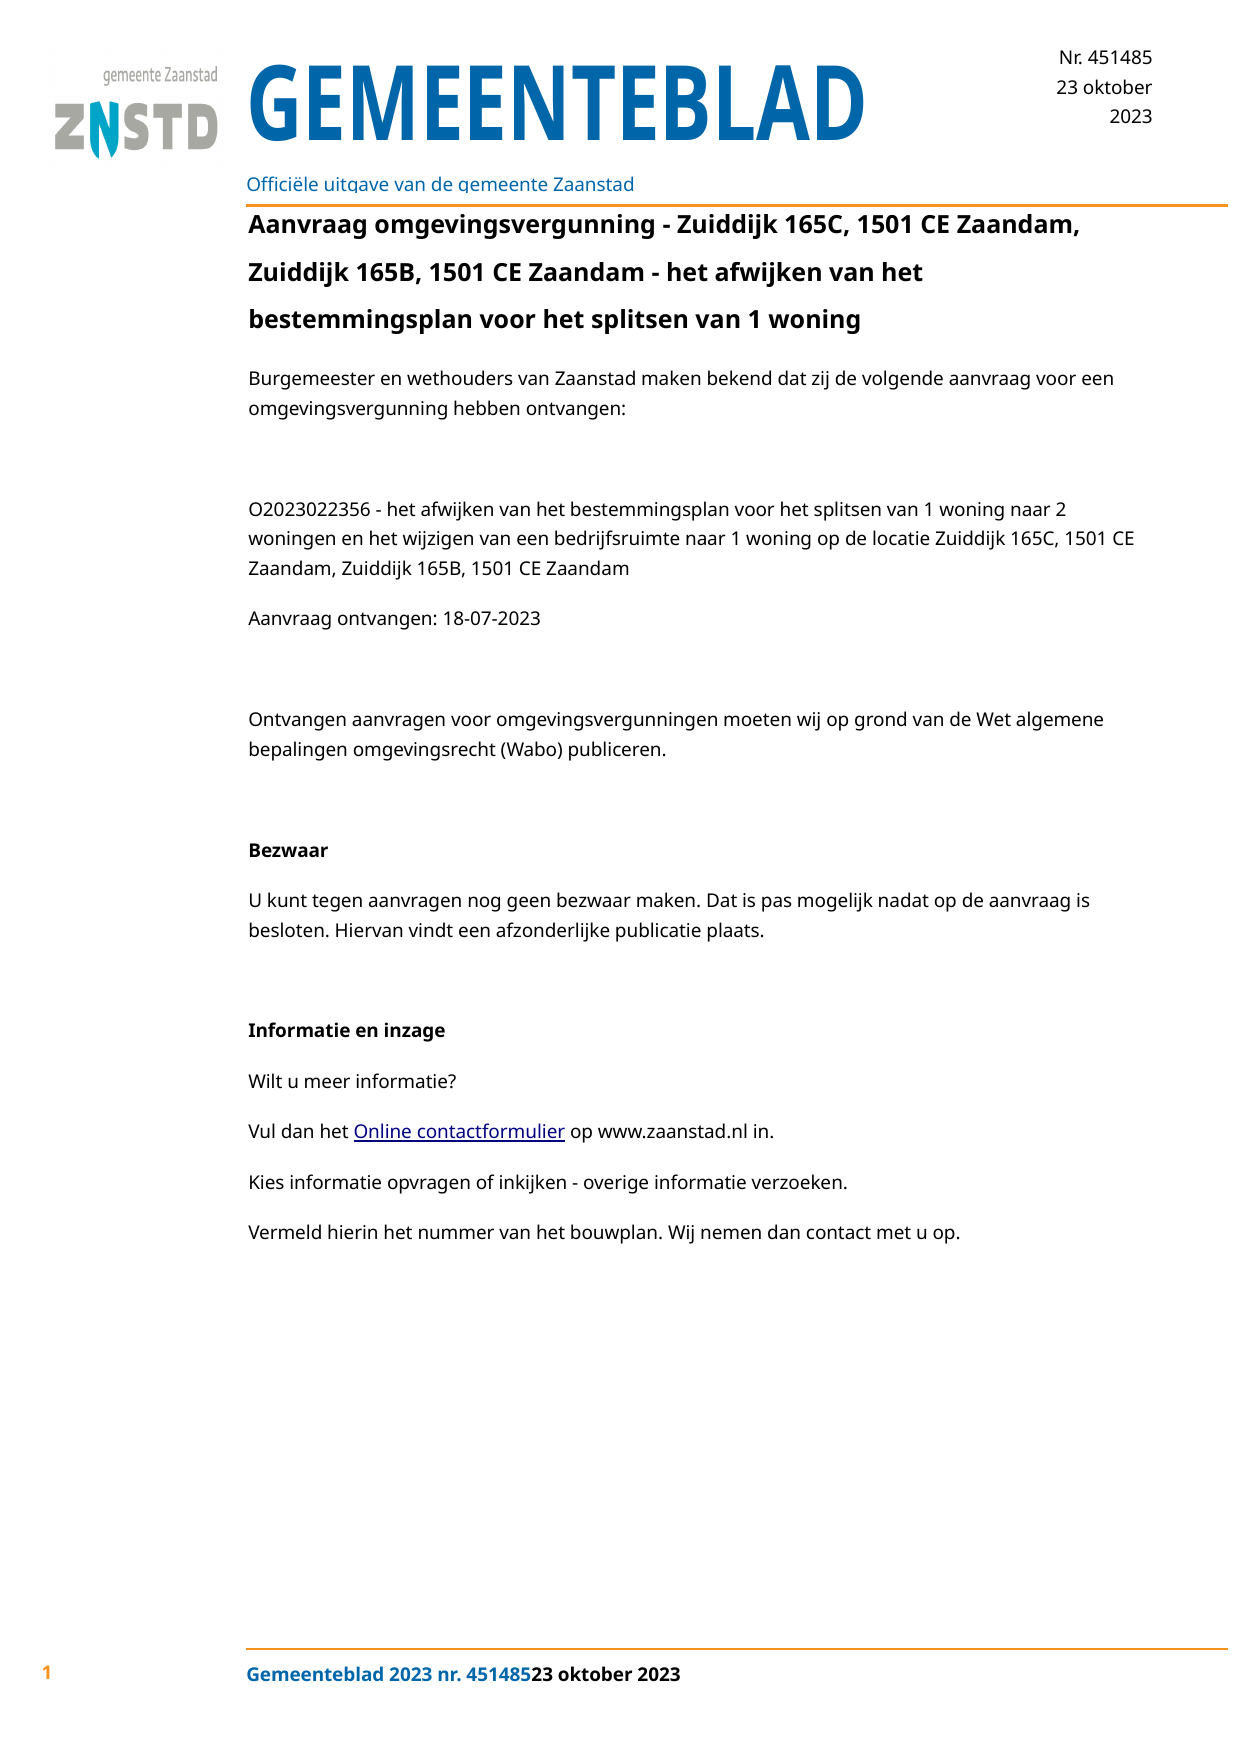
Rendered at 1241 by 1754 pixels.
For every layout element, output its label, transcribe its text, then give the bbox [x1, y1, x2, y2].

text O2023022356 - het afwijken van het bestemmingsplan voor het splitsen van 1 woning naar 2 woningen en het wijzigen van een bedrijfsruimte naar 1 woning op de locatie Zuiddijk 165C, 1501 CE Zaandam, Zuiddijk 165B, 1501 CE Zaandam [248, 496, 1152, 581]
text Burgemeester en wethouders van Zaanstad maken bekend dat zij de volgende aanvraag voor een omgevingsvergunning hebben ontvangen: [248, 366, 1152, 421]
text Aanvraag ontvangen: 18-07-2023 [248, 606, 1152, 631]
text Vermeld hierin het nummer van het bouwplan. Wij nemen dan contact met u op. [248, 1219, 1152, 1245]
text U kunt tegen aanvragen nog geen bezwaar maken. Dat is pas mogelijk nadat op de aanvraag is besloten. Hiervan vindt een afzonderlijke publicatie plaats. [248, 887, 1152, 942]
text Bezwaar [248, 837, 1152, 862]
text Aanvraag omgevingsvergunning - Zuiddijk 165C, 1501 CE Zaandam, Zuiddijk 165B, 1501 CE Zaandam - het afwijken van het bestemmingsplan voor het splitsen van 1 woning [248, 207, 1152, 336]
text Wilt u meer informatie? [248, 1068, 1152, 1094]
text Vul dan het Online contactformulier op www.zaanstad.nl in. [248, 1118, 1152, 1144]
text Kies informatie opvragen of inkijken - overige informatie verzoeken. [248, 1169, 1152, 1194]
picture [41, 47, 231, 172]
text Ontvangen aanvragen voor omgevingsvergunningen moeten wij op grond van de Wet algemene bepalingen omgevingsrecht (Wabo) publiceren. [248, 706, 1152, 762]
text Informatie en inzage [248, 1018, 1152, 1043]
